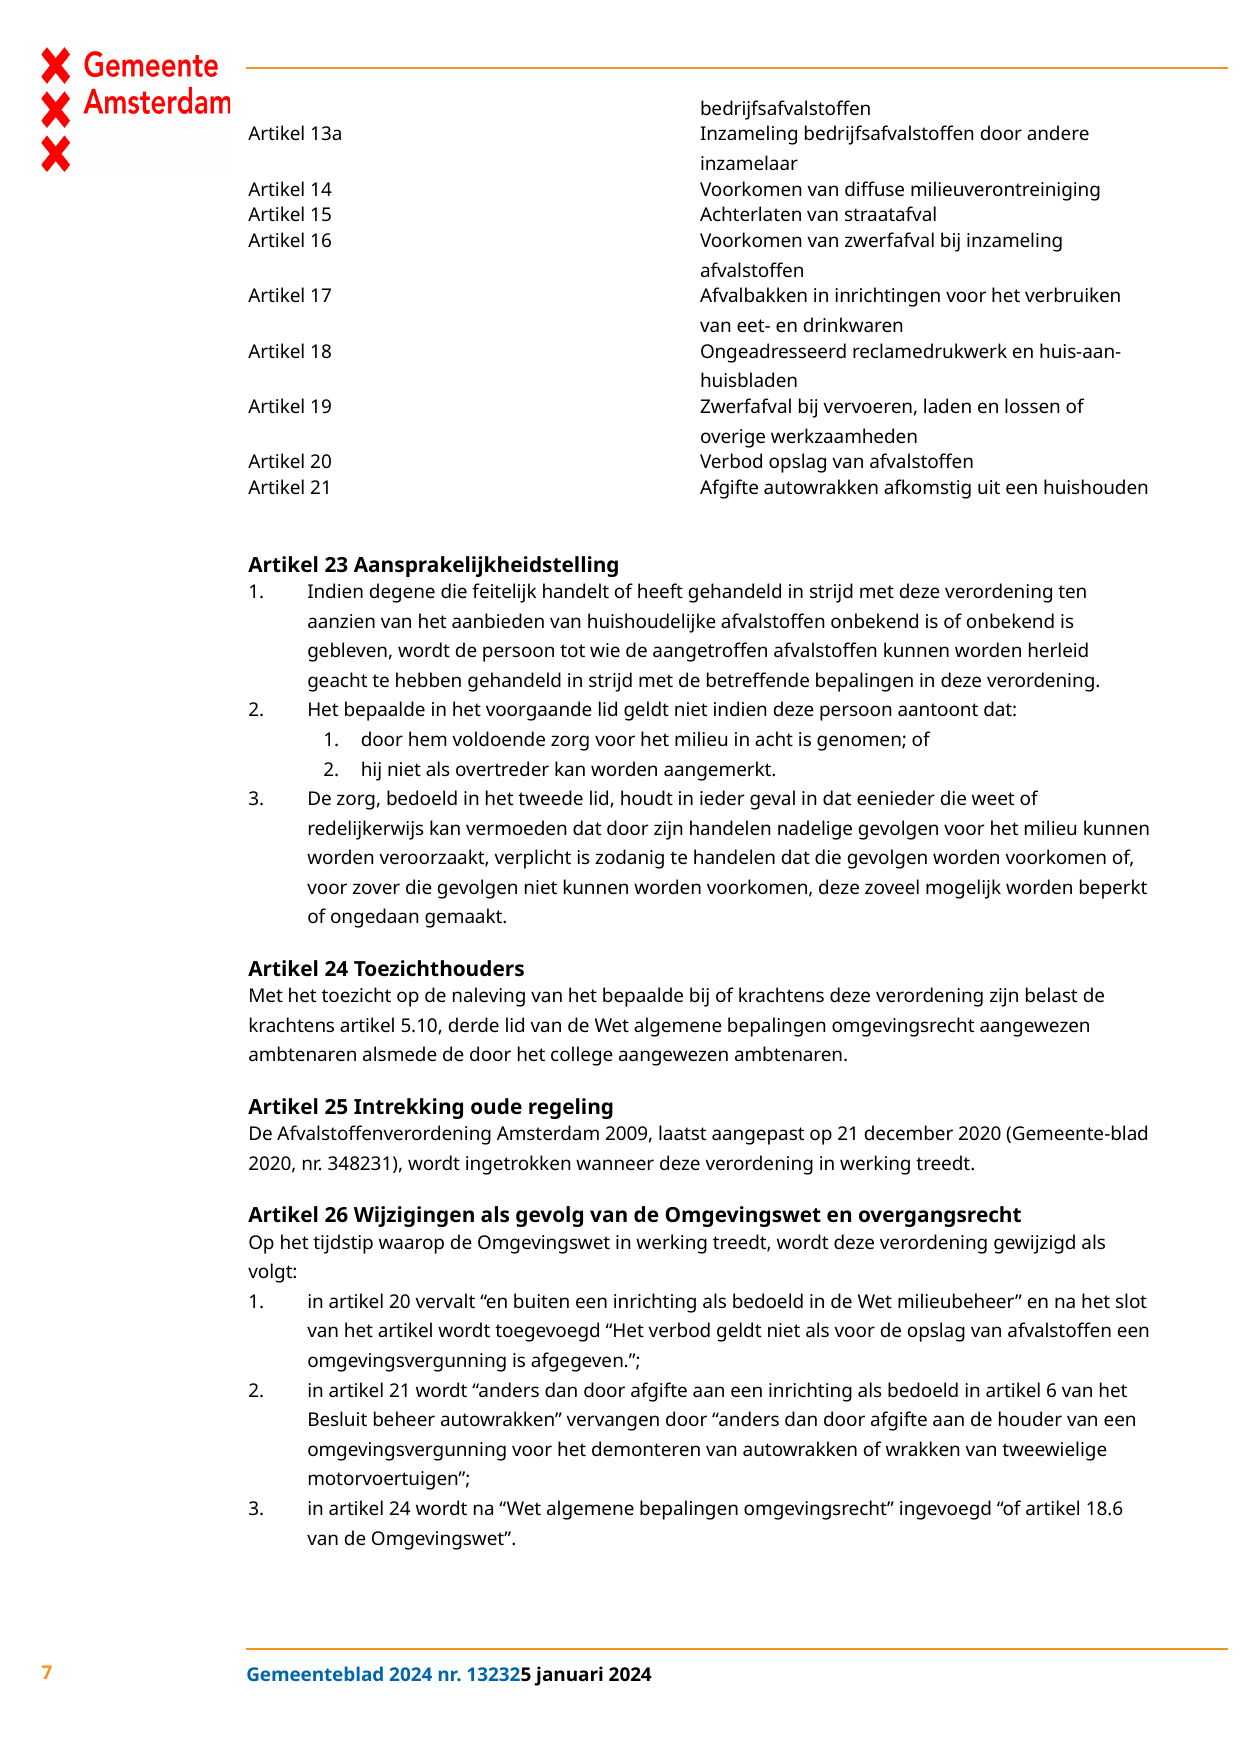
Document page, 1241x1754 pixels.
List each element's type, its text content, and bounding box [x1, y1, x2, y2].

list Het bepaalde in het voorgaande lid geldt niet indien deze persoon aantoont dat: [248, 697, 1152, 722]
table_cell Afgifte autowrakken afkomstig uit een huishouden [700, 474, 1152, 500]
table_cell Artikel 20 [248, 449, 700, 474]
table_cell Achterlaten van straatafval [700, 202, 1152, 227]
list in artikel 21 wordt “anders dan door afgifte aan een inrichting als bedoeld in artikel 6 van het Besluit beheer autowrakken” vervangen door “anders dan door afgifte aan de houder van een omgevingsvergunning voor het demonteren van autowrakken of wrakken van tweewielige motorvoertuigen”; [248, 1377, 1152, 1491]
list in artikel 24 wordt na “Wet algemene bepalingen omgevingsrecht” ingevoegd “of artikel 18.6 van de Omgevingswet”. [248, 1495, 1152, 1551]
table_cell Inzameling bedrijfsafvalstoffen door andere inzamelaar [700, 121, 1152, 176]
text Met het toezicht op de naleving van het bepaalde bij of krachtens deze verordening zijn belast de krachtens artikel 5.10, derde lid van de Wet algemene bepalingen omgevingsrecht aangewezen ambtenaren alsmede de door het college aangewezen ambtenaren. [248, 982, 1152, 1067]
table_cell Artikel 14 [248, 176, 700, 202]
text De Afvalstoffenverordening Amsterdam 2009, laatst aangepast op 21 december 2020 (Gemeente-blad 2020, nr. 348231), wordt ingetrokken wanneer deze verordening in werking treedt. [248, 1121, 1152, 1176]
table_cell Voorkomen van diffuse milieuverontreiniging [700, 176, 1152, 202]
list in artikel 20 vervalt “en buiten een inrichting als bedoeld in de Wet milieubeheer” en na het slot van het artikel wordt toegevoegd “Het verbod geldt niet als voor de opslag van afvalstoffen een omgevingsvergunning is afgegeven.”; [248, 1288, 1152, 1373]
text Op het tijdstip waarop de Omgevingswet in werking treedt, wordt deze verordening gewijzigd als volgt: [248, 1229, 1152, 1284]
table_cell Verbod opslag van afvalstoffen [700, 449, 1152, 474]
list door hem voldoende zorg voor het milieu in acht is genomen; of [323, 726, 1152, 752]
table_cell Artikel 13a [248, 121, 700, 176]
text Artikel 25 Intrekking oude regeling [248, 1092, 1152, 1121]
table_cell [248, 500, 700, 526]
table_cell Artikel 18 [248, 338, 700, 393]
table_cell bedrijfsafvalstoffen [700, 95, 1152, 121]
table_cell Ongeadresseerd reclamedrukwerk en huis-aan-huisbladen [700, 338, 1152, 393]
text Artikel 23 Aansprakelijkheidstelling [248, 550, 1152, 578]
table_cell [700, 500, 1152, 526]
list hij niet als overtreder kan worden aangemerkt. [323, 756, 1152, 781]
table_cell Afvalbakken in inrichtingen voor het verbruiken van eet- en drinkwaren [700, 283, 1152, 338]
table_cell Artikel 21 [248, 474, 700, 500]
text Artikel 26 Wijzigingen als gevolg van de Omgevingswet en overgangsrecht [248, 1201, 1152, 1229]
table_cell Artikel 17 [248, 283, 700, 338]
table_cell Voorkomen van zwerfafval bij inzameling afvalstoffen [700, 227, 1152, 283]
table_cell Zwerfafval bij vervoeren, laden en lossen of overige werkzaamheden [700, 393, 1152, 448]
table_cell Artikel 19 [248, 393, 700, 448]
list De zorg, bedoeld in het tweede lid, houdt in ieder geval in dat eenieder die weet of redelijkerwijs kan vermoeden dat door zijn handelen nadelige gevolgen voor het milieu kunnen worden veroorzaakt, verplicht is zodanig te handelen dat die gevolgen worden voorkomen of, voor zover die gevolgen niet kunnen worden voorkomen, deze zoveel mogelijk worden beperkt of ongedaan gemaakt. [248, 785, 1152, 929]
text Artikel 24 Toezichthouders [248, 954, 1152, 982]
table_cell Artikel 15 [248, 202, 700, 227]
table_cell [248, 95, 700, 121]
picture [41, 47, 231, 172]
list Indien degene die feitelijk handelt of heeft gehandeld in strijd met deze verordening ten aanzien van het aanbieden van huishoudelijke afvalstoffen onbekend is of onbekend is gebleven, wordt de persoon tot wie de aangetroffen afvalstoffen kunnen worden herleid geacht te hebben gehandeld in strijd met de betreffende bepalingen in deze verordening. [248, 578, 1152, 693]
table_cell Artikel 16 [248, 227, 700, 283]
